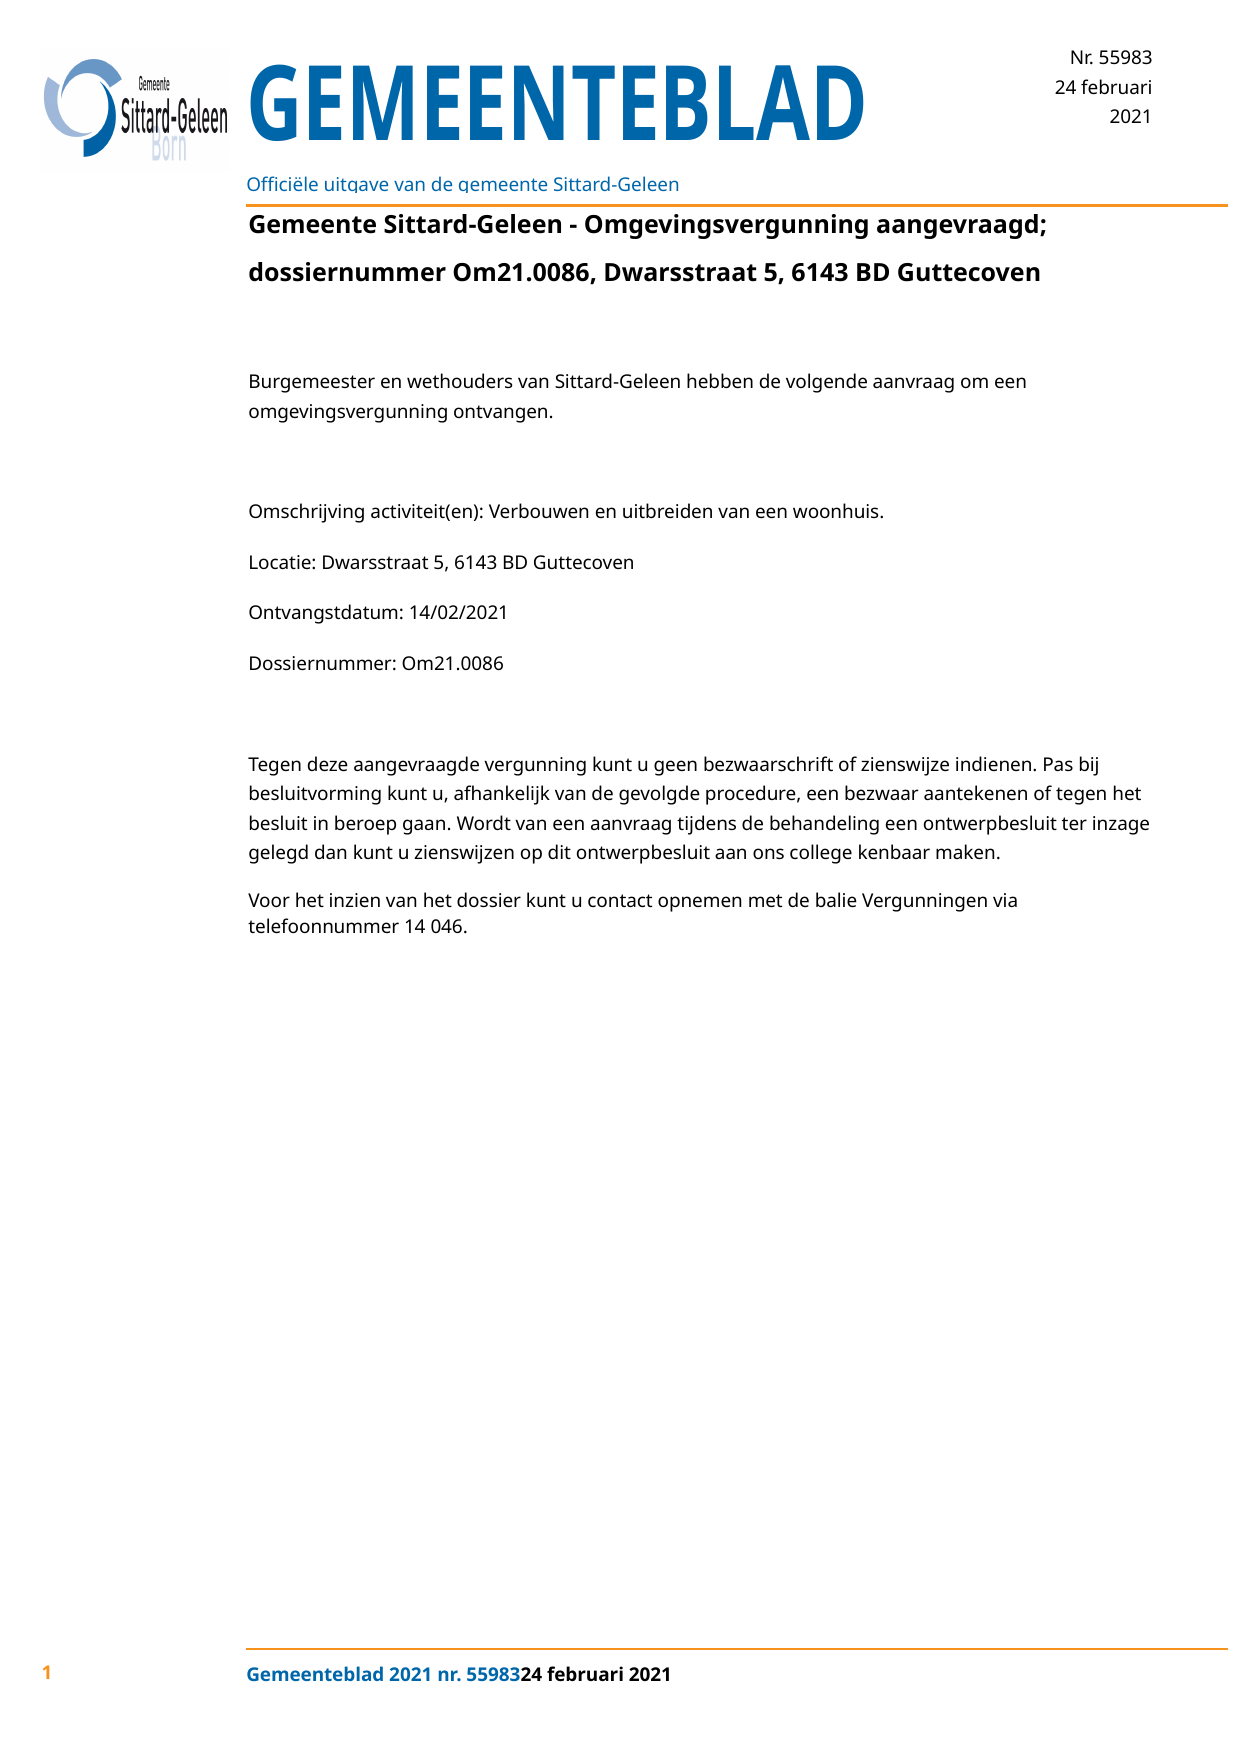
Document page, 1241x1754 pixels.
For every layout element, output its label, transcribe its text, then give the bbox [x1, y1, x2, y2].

text Tegen deze aangevraagde vergunning kunt u geen bezwaarschrift of zienswijze indienen. Pas bij besluitvorming kunt u, afhankelijk van de gevolgde procedure, een bezwaar aantekenen of tegen het besluit in beroep gaan. Wordt van een aanvraag tijdens de behandeling een ontwerpbesluit ter inzage gelegd dan kunt u zienswijzen op dit ontwerpbesluit aan ons college kenbaar maken. [248, 751, 1152, 865]
text Omschrijving activiteit(en): Verbouwen en uitbreiden van een woonhuis. [248, 499, 1152, 524]
text Locatie: Dwarsstraat 5, 6143 BD Guttecoven [248, 549, 1152, 575]
text Ontvangstdatum: 14/02/2021 [248, 599, 1152, 625]
text Dossiernummer: Om21.0086 [248, 650, 1152, 676]
text Voor het inzien van het dossier kunt u contact opnemen met de balie Vergunningen via telefoonnummer 14 046. [248, 887, 1152, 939]
text Gemeente Sittard-Geleen - Omgevingsvergunning aangevraagd; dossiernummer Om21.0086, Dwarsstraat 5, 6143 BD Guttecoven [248, 207, 1152, 288]
picture [41, 47, 231, 172]
text Burgemeester en wethouders van Sittard-Geleen hebben de volgende aanvraag om een omgevingsvergunning ontvangen. [248, 368, 1152, 424]
